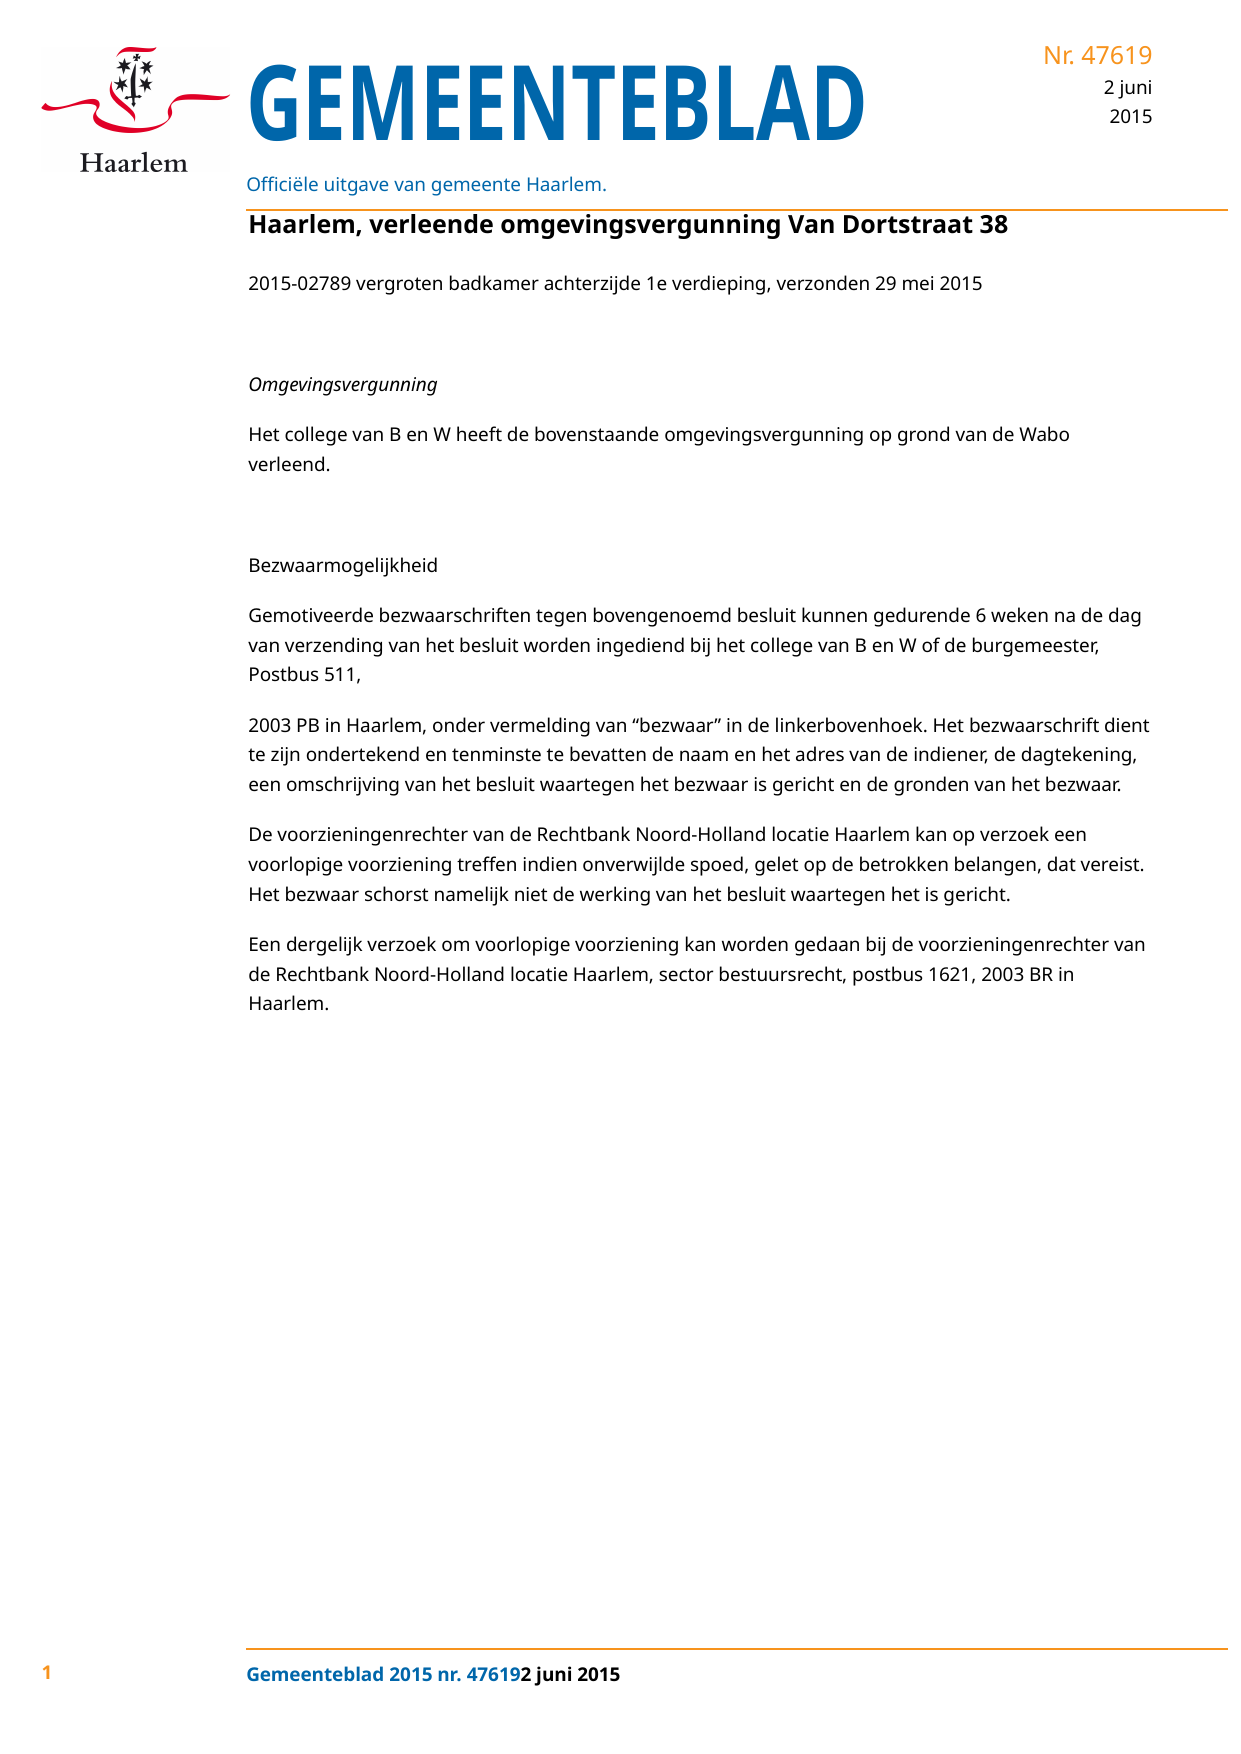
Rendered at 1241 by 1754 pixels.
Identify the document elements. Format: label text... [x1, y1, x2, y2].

text Omgevingsvergunning [248, 371, 1152, 397]
text 2015-02789 vergroten badkamer achterzijde 1e verdieping, verzonden 29 mei 2015 [248, 270, 1152, 296]
picture [41, 47, 231, 172]
text De voorzieningenrechter van de Rechtbank Noord-Holland locatie Haarlem kan op verzoek een voorlopige voorziening treffen indien onverwijlde spoed, gelet op de betrokken belangen, dat vereist. Het bezwaar schorst namelijk niet de werking van het besluit waartegen het is gericht. [248, 822, 1152, 906]
text Bezwaarmogelijkheid [248, 552, 1152, 578]
text Gemotiveerde bezwaarschriften tegen bovengenoemd besluit kunnen gedurende 6 weken na de dag van verzending van het besluit worden ingediend bij het college van B en W of de burgemeester, Postbus 511, [248, 602, 1152, 687]
text Haarlem, verleende omgevingsvergunning Van Dortstraat 38 [248, 211, 1152, 241]
text 2003 PB in Haarlem, onder vermelding van “bezwaar” in de linkerbovenhoek. Het bezwaarschrift dient te zijn ondertekend en tenminste te bevatten de naam en het adres van de indiener, de dagtekening, een omschrijving van het besluit waartegen het bezwaar is gericht en de gronden van het bezwaar. [248, 712, 1152, 797]
text Het college van B en W heeft de bovenstaande omgevingsvergunning op grond van de Wabo verleend. [248, 422, 1152, 477]
text Een dergelijk verzoek om voorlopige voorziening kan worden gedaan bij de voorzieningenrechter van de Rechtbank Noord-Holland locatie Haarlem, sector bestuursrecht, postbus 1621, 2003 BR in Haarlem. [248, 931, 1152, 1016]
